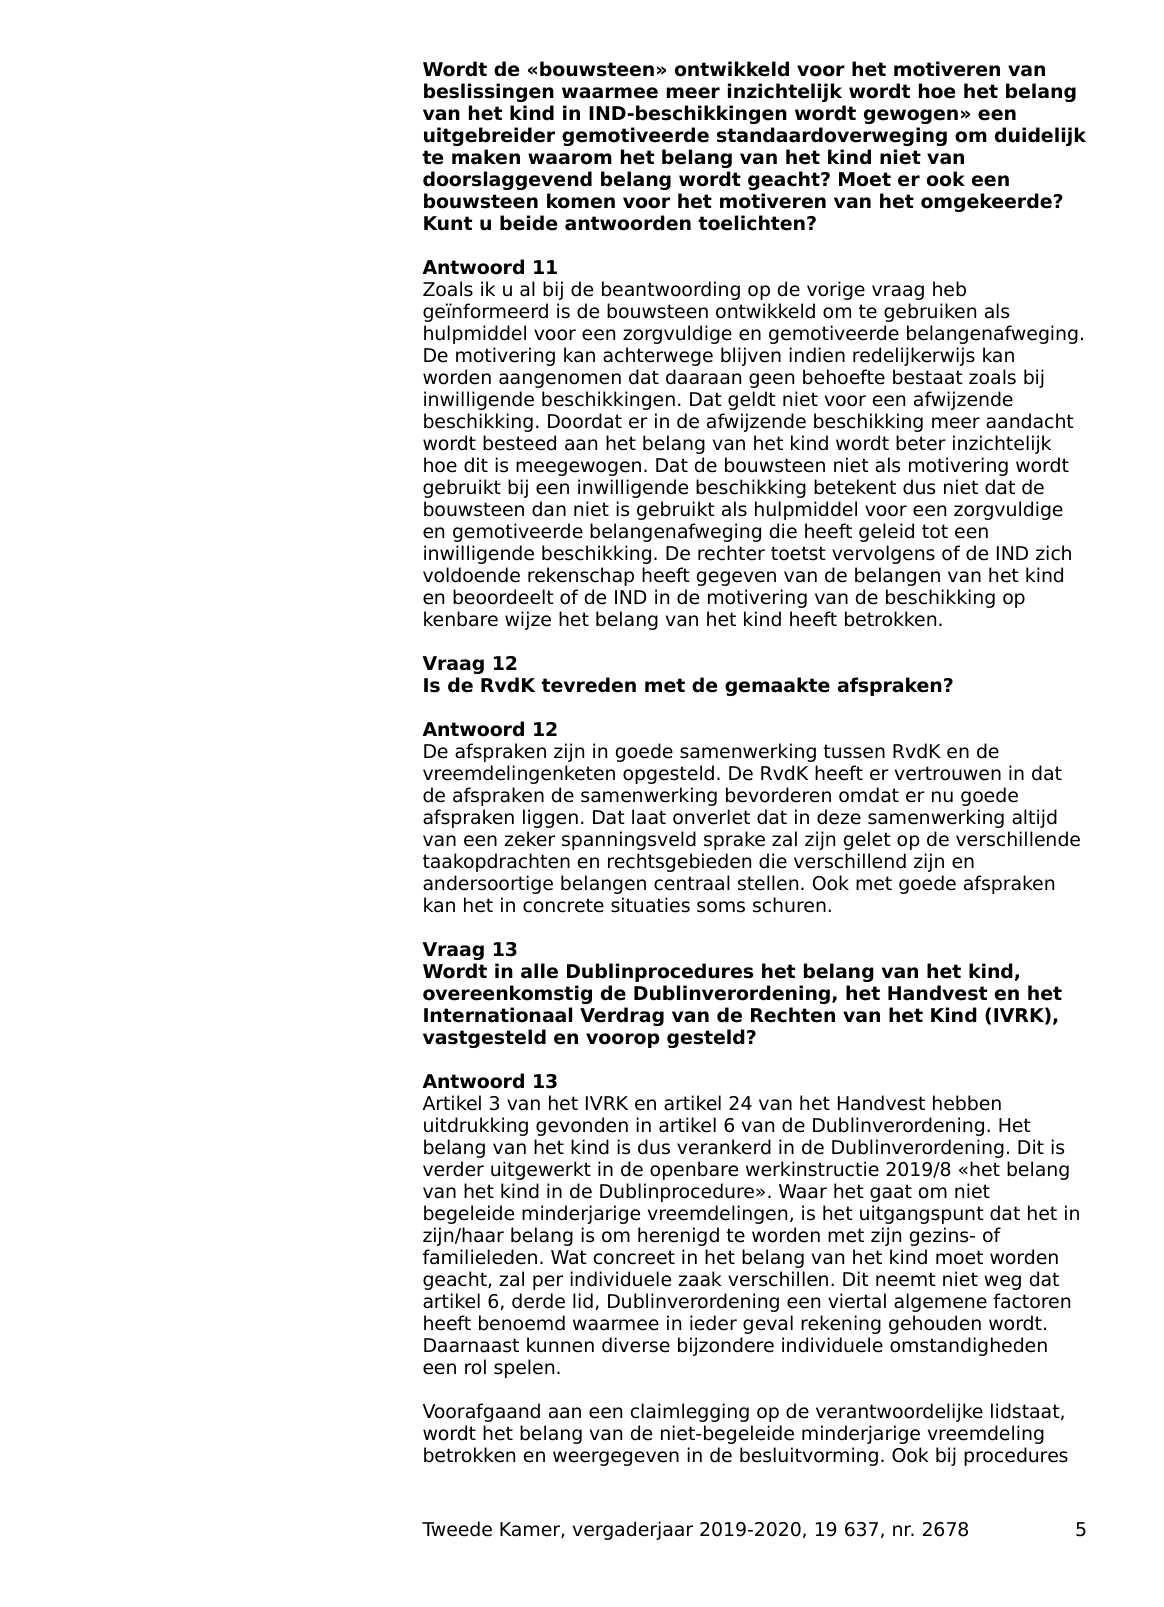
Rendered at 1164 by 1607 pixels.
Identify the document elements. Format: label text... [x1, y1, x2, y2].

text Is de RvdK tevreden met de gemaakte afspraken? [422, 675, 1087, 697]
text Antwoord 12 [422, 719, 1087, 741]
text Wordt de «bouwsteen» ontwikkeld voor het motiveren van beslissingen waarmee meer inzichtelijk wordt hoe het belang van het kind in IND-beschikkingen wordt gewogen» een uitgebreider gemotiveerde standaardoverweging om duidelijk te maken waarom het belang van het kind niet van doorslaggevend belang wordt geacht? Moet er ook een bouwsteen komen voor het motiveren van het omgekeerde? Kunt u beide antwoorden toelichten? [422, 59, 1087, 235]
text Artikel 3 van het IVRK en artikel 24 van het Handvest hebben uitdrukking gevonden in artikel 6 van de Dublinverordening. Het belang van het kind is dus verankerd in de Dublinverordening. Dit is verder uitgewerkt in de openbare werkinstructie 2019/8 «het belang van het kind in de Dublinprocedure». Waar het gaat om niet begeleide minderjarige vreemdelingen, is het uitgangspunt dat het in zijn/haar belang is om herenigd te worden met zijn gezins- of familieleden. Wat concreet in het belang van het kind moet worden geacht, zal per individuele zaak verschillen. Dit neemt niet weg dat artikel 6, derde lid, Dublinverordening een viertal algemene factoren heeft benoemd waarmee in ieder geval rekening gehouden wordt. Daarnaast kunnen diverse bijzondere individuele omstandigheden een rol spelen. [422, 1093, 1087, 1379]
text Antwoord 13 [422, 1071, 1087, 1093]
text Vraag 12 [422, 653, 1087, 675]
text Vraag 13 [422, 939, 1087, 961]
text Voorafgaand aan een claimlegging op de verantwoordelijke lidstaat, wordt het belang van de niet-begeleide minderjarige vreemdeling betrokken en weergegeven in de besluitvorming. Ook bij procedures [422, 1401, 1087, 1467]
text Zoals ik u al bij de beantwoording op de vorige vraag heb geïnformeerd is de bouwsteen ontwikkeld om te gebruiken als hulpmiddel voor een zorgvuldige en gemotiveerde belangenafweging. De motivering kan achterwege blijven indien redelijkerwijs kan worden aangenomen dat daaraan geen behoefte bestaat zoals bij inwilligende beschikkingen. Dat geldt niet voor een afwijzende beschikking. Doordat er in de afwijzende beschikking meer aandacht wordt besteed aan het belang van het kind wordt beter inzichtelijk hoe dit is meegewogen. Dat de bouwsteen niet als motivering wordt gebruikt bij een inwilligende beschikking betekent dus niet dat de bouwsteen dan niet is gebruikt als hulpmiddel voor een zorgvuldige en gemotiveerde belangenafweging die heeft geleid tot een inwilligende beschikking. De rechter toetst vervolgens of de IND zich voldoende rekenschap heeft gegeven van de belangen van het kind en beoordeelt of de IND in de motivering van de beschikking op kenbare wijze het belang van het kind heeft betrokken. [422, 279, 1087, 631]
text Wordt in alle Dublinprocedures het belang van het kind, overeenkomstig de Dublinverordening, het Handvest en het Internationaal Verdrag van de Rechten van het Kind (IVRK), vastgesteld en voorop gesteld? [422, 961, 1087, 1049]
text Antwoord 11 [422, 257, 1087, 279]
text De afspraken zijn in goede samenwerking tussen RvdK en de vreemdelingenketen opgesteld. De RvdK heeft er vertrouwen in dat de afspraken de samenwerking bevorderen omdat er nu goede afspraken liggen. Dat laat onverlet dat in deze samenwerking altijd van een zeker spanningsveld sprake zal zijn gelet op de verschillende taakopdrachten en rechtsgebieden die verschillend zijn en andersoortige belangen centraal stellen. Ook met goede afspraken kan het in concrete situaties soms schuren. [422, 741, 1087, 917]
